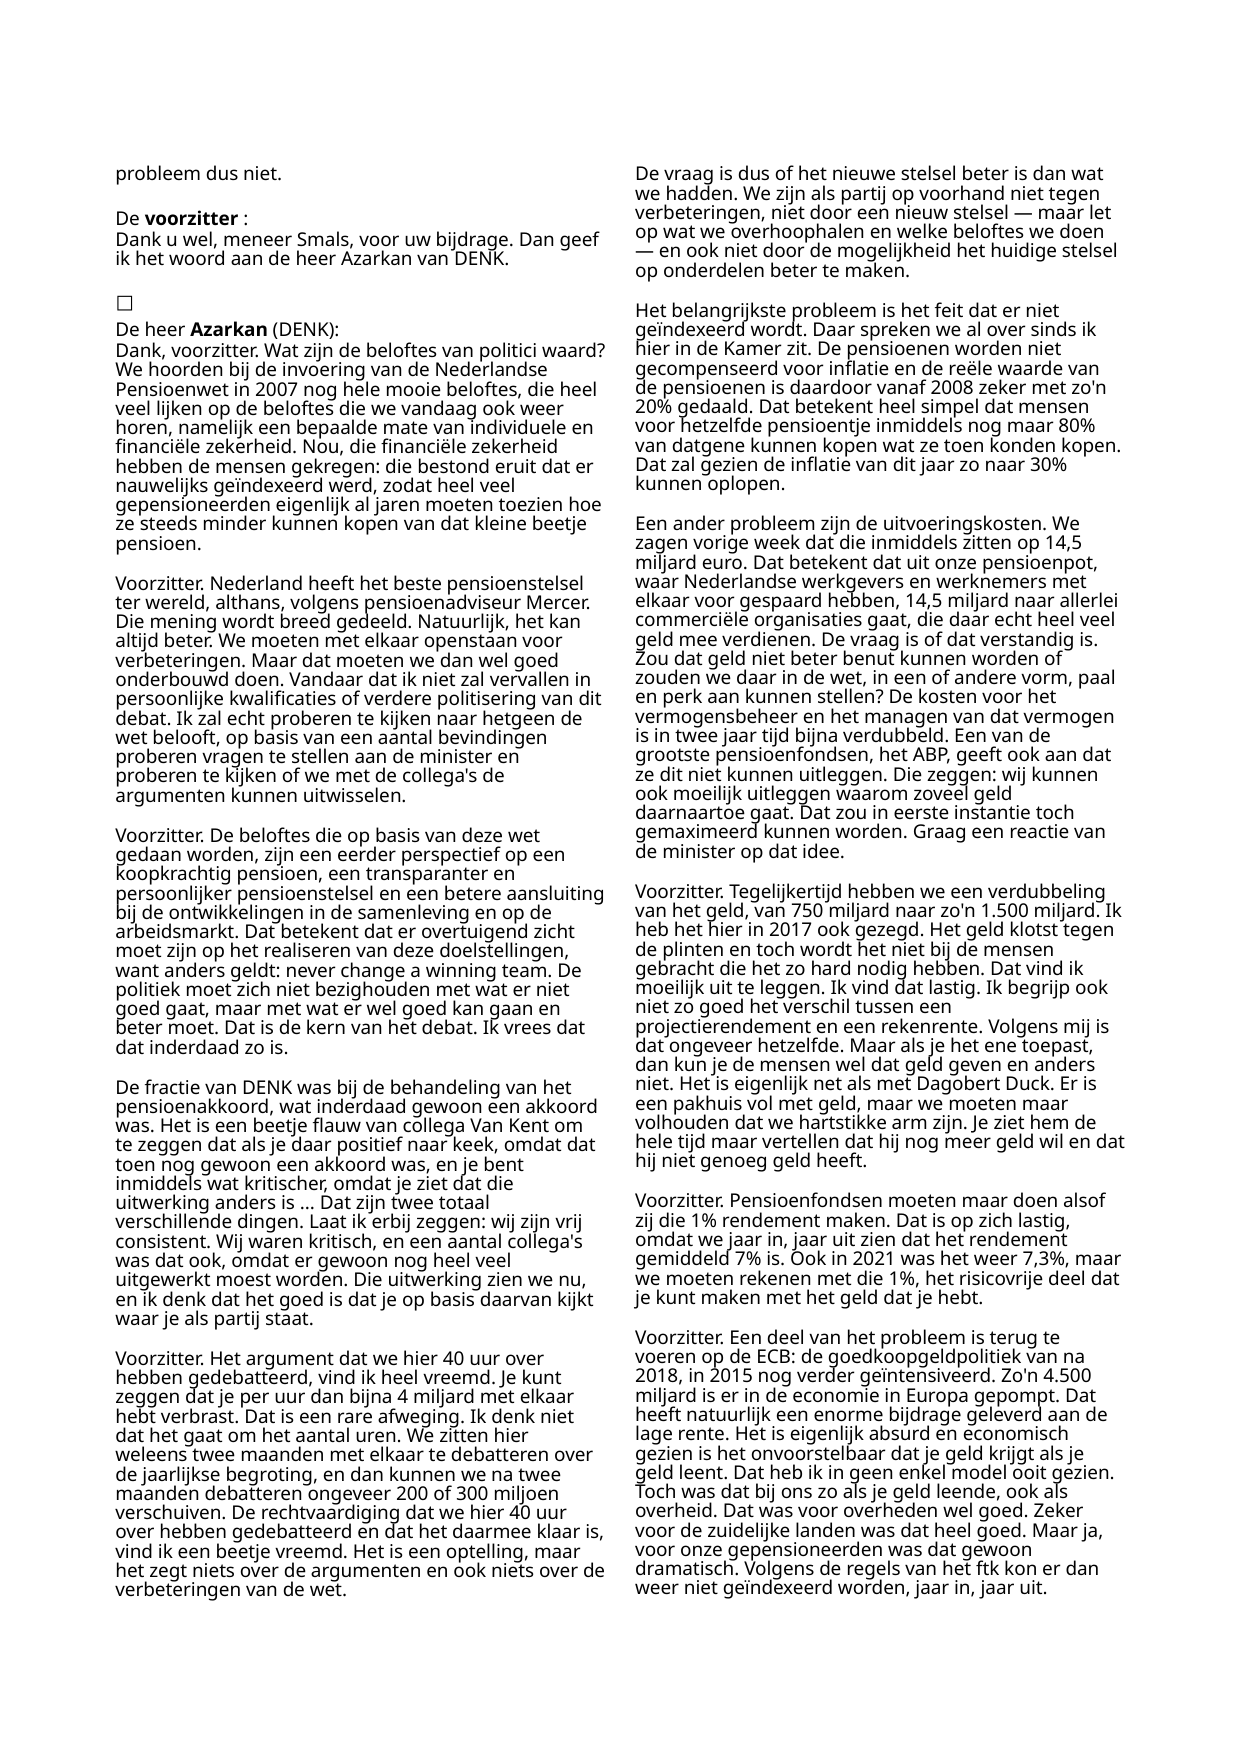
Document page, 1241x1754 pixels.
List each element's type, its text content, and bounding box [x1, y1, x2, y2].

text probleem dus niet. [115, 165, 605, 184]
text Voorzitter. Het argument dat we hier 40 uur over hebben gedebatteerd, vind ik heel vreemd. Je kunt zeggen dat je per uur dan bijna 4 miljard met elkaar hebt verbrast. Dat is een rare afweging. Ik denk niet dat het gaat om het aantal uren. We zitten hier weleens twee maanden met elkaar te debatteren over de jaarlijkse begroting, en dan kunnen we na twee maanden debatteren ongeveer 200 of 300 miljoen verschuiven. De rechtvaardiging dat we hier 40 uur over hebben gedebatteerd en dat het daarmee klaar is, vind ik een beetje vreemd. Het is een optelling, maar het zegt niets over de argumenten en ook niets over de verbeteringen van de wet. [115, 1350, 605, 1600]
text Voorzitter. De beloftes die op basis van deze wet gedaan worden, zijn een eerder perspectief op een koopkrachtig pensioen, een transparanter en persoonlijker pensioenstelsel en een betere aansluiting bij de ontwikkelingen in de samenleving en op de arbeidsmarkt. Dat betekent dat er overtuigend zicht moet zijn op het realiseren van deze doelstellingen, want anders geldt: never change a winning team. De politiek moet zich niet bezighouden met wat er niet goed gaat, maar met wat er wel goed kan gaan en beter moet. Dat is de kern van het debat. Ik vrees dat dat inderdaad zo is. [115, 827, 605, 1058]
text ⬜ [115, 291, 605, 316]
text De heer Azarkan (DENK): [115, 316, 605, 342]
text De fractie van DENK was bij de behandeling van het pensioenakkoord, wat inderdaad gewoon een akkoord was. Het is een beetje flauw van collega Van Kent om te zeggen dat als je daar positief naar keek, omdat dat toen nog gewoon een akkoord was, en je bent inmiddels wat kritischer, omdat je ziet dat die uitwerking anders is ... Dat zijn twee totaal verschillende dingen. Laat ik erbij zeggen: wij zijn vrij consistent. Wij waren kritisch, en een aantal collega's was dat ook, omdat er gewoon nog heel veel uitgewerkt moest worden. Die uitwerking zien we nu, en ik denk dat het goed is dat je op basis daarvan kijkt waar je als partij staat. [115, 1079, 605, 1329]
text Een ander probleem zijn de uitvoeringskosten. We zagen vorige week dat die inmiddels zitten op 14,5 miljard euro. Dat betekent dat uit onze pensioenpot, waar Nederlandse werkgevers en werknemers met elkaar voor gespaard hebben, 14,5 miljard naar allerlei commerciële organisaties gaat, die daar echt heel veel geld mee verdienen. De vraag is of dat verstandig is. Zou dat geld niet beter benut kunnen worden of zouden we daar in de wet, in een of andere vorm, paal en perk aan kunnen stellen? De kosten voor het vermogensbeheer en het managen van dat vermogen is in twee jaar tijd bijna verdubbeld. Een van de grootste pensioenfondsen, het ABP, geeft ook aan dat ze dit niet kunnen uitleggen. Die zeggen: wij kunnen ook moeilijk uitleggen waarom zoveel geld daarnaartoe gaat. Dat zou in eerste instantie toch gemaximeerd kunnen worden. Graag een reactie van de minister op dat idee. [635, 515, 1125, 862]
text De voorzitter : [115, 205, 605, 231]
text Voorzitter. Tegelijkertijd hebben we een verdubbeling van het geld, van 750 miljard naar zo'n 1.500 miljard. Ik heb het hier in 2017 ook gezegd. Het geld klotst tegen de plinten en toch wordt het niet bij de mensen gebracht die het zo hard nodig hebben. Dat vind ik moeilijk uit te leggen. Ik vind dat lastig. Ik begrijp ook niet zo goed het verschil tussen een projectierendement en een rekenrente. Volgens mij is dat ongeveer hetzelfde. Maar als je het ene toepast, dan kun je de mensen wel dat geld geven en anders niet. Het is eigenlijk net als met Dagobert Duck. Er is een pakhuis vol met geld, maar we moeten maar volhouden dat we hartstikke arm zijn. Je ziet hem de hele tijd maar vertellen dat hij nog meer geld wil en dat hij niet genoeg geld heeft. [635, 883, 1125, 1172]
text Dank u wel, meneer Smals, voor uw bijdrage. Dan geef ik het woord aan de heer Azarkan van DENK. [115, 231, 605, 270]
text Dank, voorzitter. Wat zijn de beloftes van politici waard? We hoorden bij de invoering van de Nederlandse Pensioenwet in 2007 nog hele mooie beloftes, die heel veel lijken op de beloftes die we vandaag ook weer horen, namelijk een bepaalde mate van individuele en financiële zekerheid. Nou, die financiële zekerheid hebben de mensen gekregen: die bestond eruit dat er nauwelijks geïndexeerd werd, zodat heel veel gepensioneerden eigenlijk al jaren moeten toezien hoe ze steeds minder kunnen kopen van dat kleine beetje pensioen. [115, 342, 605, 554]
text Voorzitter. Nederland heeft het beste pensioenstelsel ter wereld, althans, volgens pensioenadviseur Mercer. Die mening wordt breed gedeeld. Natuurlijk, het kan altijd beter. We moeten met elkaar openstaan voor verbeteringen. Maar dat moeten we dan wel goed onderbouwd doen. Vandaar dat ik niet zal vervallen in persoonlijke kwalificaties of verdere politisering van dit debat. Ik zal echt proberen te kijken naar hetgeen de wet belooft, op basis van een aantal bevindingen proberen vragen te stellen aan de minister en proberen te kijken of we met de collega's de argumenten kunnen uitwisselen. [115, 575, 605, 806]
text Voorzitter. Pensioenfondsen moeten maar doen alsof zij die 1% rendement maken. Dat is op zich lastig, omdat we jaar in, jaar uit zien dat het rendement gemiddeld 7% is. Ook in 2021 was het weer 7,3%, maar we moeten rekenen met die 1%, het risicovrije deel dat je kunt maken met het geld dat je hebt. [635, 1192, 1125, 1308]
text De vraag is dus of het nieuwe stelsel beter is dan wat we hadden. We zijn als partij op voorhand niet tegen verbeteringen, niet door een nieuw stelsel — maar let op wat we overhoophalen en welke beloftes we doen — en ook niet door de mogelijkheid het huidige stelsel op onderdelen beter te maken. [635, 165, 1125, 281]
text Het belangrijkste probleem is het feit dat er niet geïndexeerd wordt. Daar spreken we al over sinds ik hier in de Kamer zit. De pensioenen worden niet gecompenseerd voor inflatie en de reële waarde van de pensioenen is daardoor vanaf 2008 zeker met zo'n 20% gedaald. Dat betekent heel simpel dat mensen voor hetzelfde pensioentje inmiddels nog maar 80% van datgene kunnen kopen wat ze toen konden kopen. Dat zal gezien de inflatie van dit jaar zo naar 30% kunnen oplopen. [635, 302, 1125, 494]
text Voorzitter. Een deel van het probleem is terug te voeren op de ECB: de goedkoopgeldpolitiek van na 2018, in 2015 nog verder geïntensiveerd. Zo'n 4.500 miljard is er in de economie in Europa gepompt. Dat heeft natuurlijk een enorme bijdrage geleverd aan de lage rente. Het is eigenlijk absurd en economisch gezien is het onvoorstelbaar dat je geld krijgt als je geld leent. Dat heb ik in geen enkel model ooit gezien. Toch was dat bij ons zo als je geld leende, ook als overheid. Dat was voor overheden wel goed. Zeker voor de zuidelijke landen was dat heel goed. Maar ja, voor onze gepensioneerden was dat gewoon dramatisch. Volgens de regels van het ftk kon er dan weer niet geïndexeerd worden, jaar in, jaar uit. [635, 1329, 1125, 1599]
